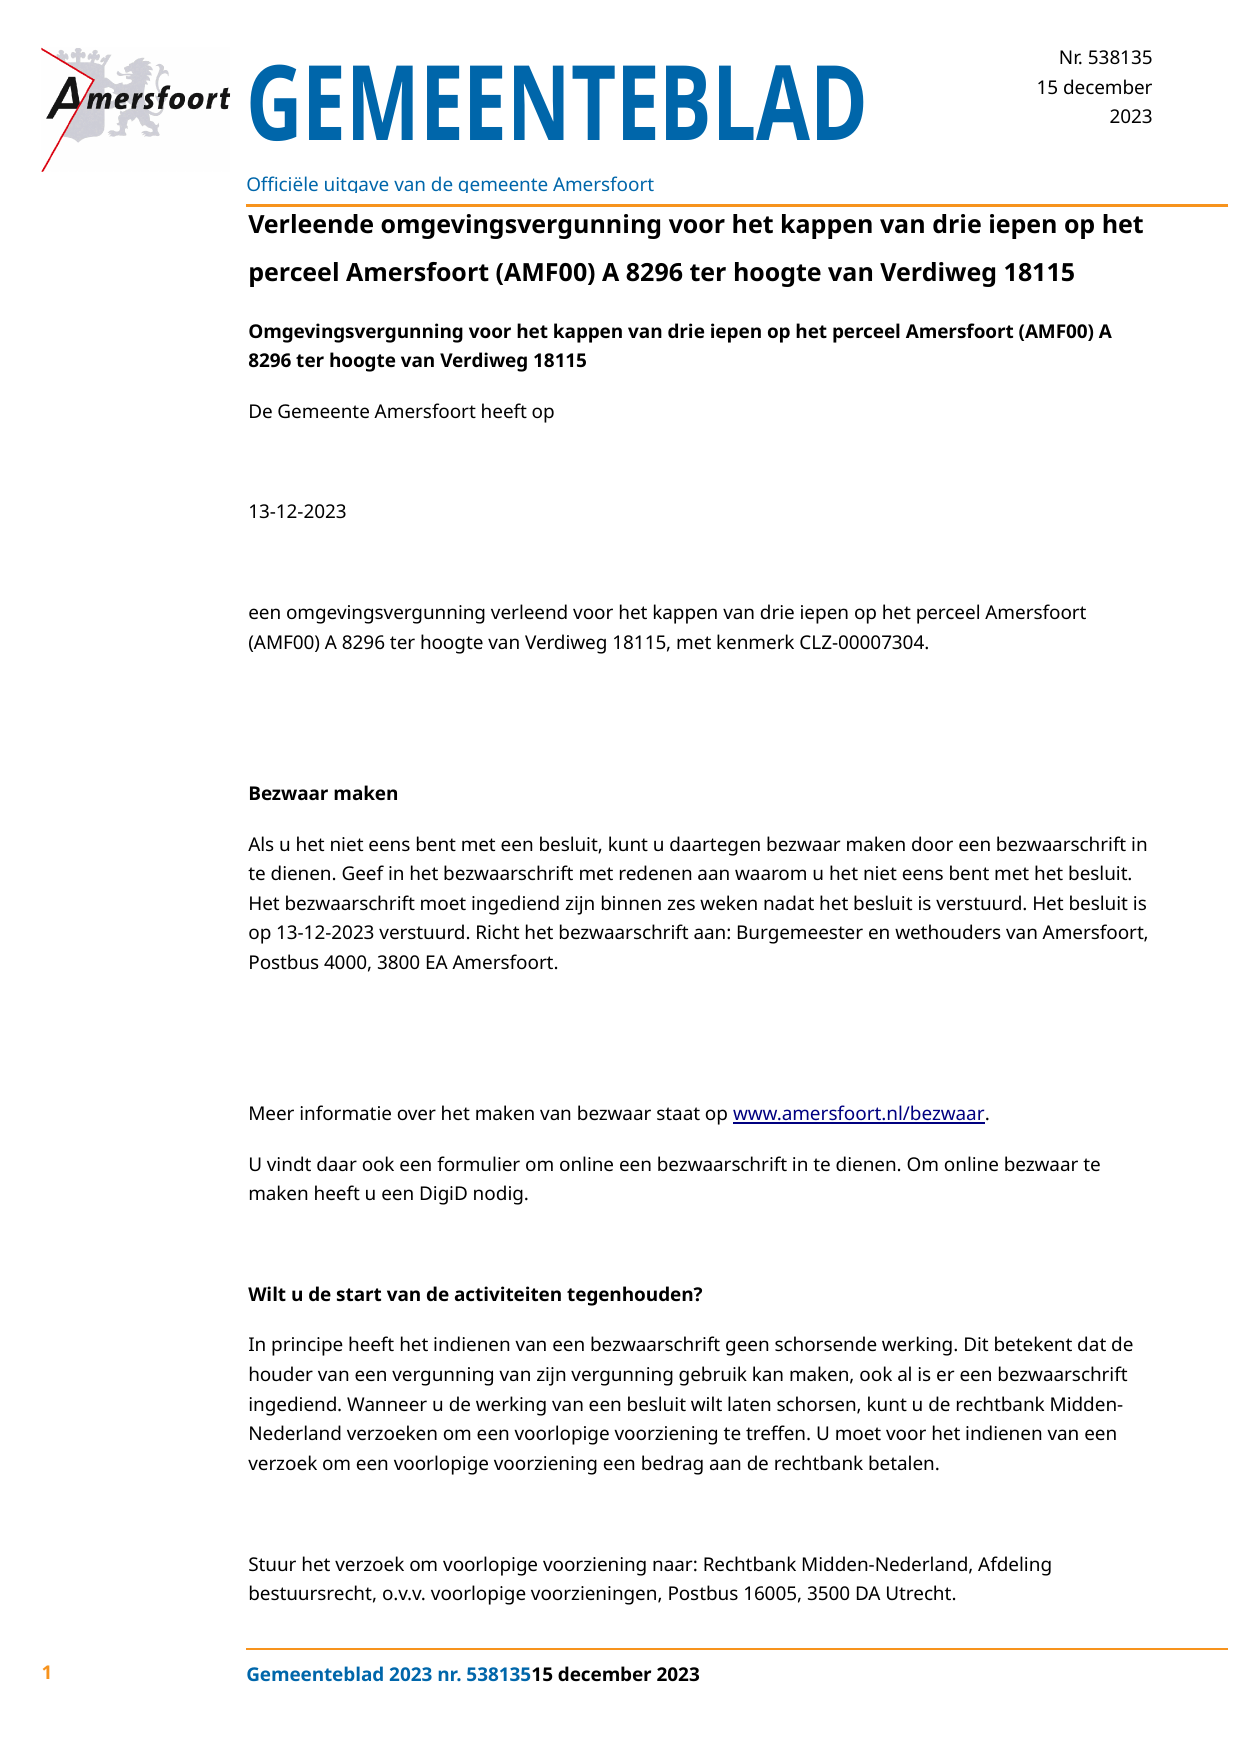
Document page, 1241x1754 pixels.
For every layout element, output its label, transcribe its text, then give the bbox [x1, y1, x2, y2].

picture [41, 47, 231, 172]
text Meer informatie over het maken van bezwaar staat op www.amersfoort.nl/bezwaar. [248, 1100, 1152, 1126]
text U vindt daar ook een formulier om online een bezwaarschrift in te dienen. Om online bezwaar te maken heeft u een DigiD nodig. [248, 1151, 1152, 1206]
text Bezwaar maken [248, 780, 1152, 806]
text een omgevingsvergunning verleend voor het kappen van drie iepen op het perceel Amersfoort (AMF00) A 8296 ter hoogte van Verdiweg 18115, met kenmerk CLZ-00007304. [248, 599, 1152, 655]
text Als u het niet eens bent met een besluit, kunt u daartegen bezwaar maken door een bezwaarschrift in te dienen. Geef in het bezwaarschrift met redenen aan waarom u het niet eens bent met het besluit. Het bezwaarschrift moet ingediend zijn binnen zes weken nadat het besluit is verstuurd. Het besluit is op 13-12-2023 verstuurd. Richt het bezwaarschrift aan: Burgemeester en wethouders van Amersfoort, Postbus 4000, 3800 EA Amersfoort. [248, 831, 1152, 975]
text Verleende omgevingsvergunning voor het kappen van drie iepen op het perceel Amersfoort (AMF00) A 8296 ter hoogte van Verdiweg 18115 [248, 207, 1152, 288]
text Stuur het verzoek om voorlopige voorziening naar: Rechtbank Midden-Nederland, Afdeling bestuursrecht, o.v.v. voorlopige voorzieningen, Postbus 16005, 3500 DA Utrecht. [248, 1551, 1152, 1606]
text Omgevingsvergunning voor het kappen van drie iepen op het perceel Amersfoort (AMF00) A 8296 ter hoogte van Verdiweg 18115 [248, 318, 1152, 373]
text 13-12-2023 [248, 499, 1152, 524]
text In principe heeft het indienen van een bezwaarschrift geen schorsende werking. Dit betekent dat de houder van een vergunning van zijn vergunning gebruik kan maken, ook al is er een bezwaarschrift ingediend. Wanneer u de werking van een besluit wilt laten schorsen, kunt u de rechtbank Midden-Nederland verzoeken om een voorlopige voorziening te treffen. U moet voor het indienen van een verzoek om een voorlopige voorziening een bedrag aan de rechtbank betalen. [248, 1332, 1152, 1476]
text Wilt u de start van de activiteiten tegenhouden? [248, 1281, 1152, 1307]
text De Gemeente Amersfoort heeft op [248, 398, 1152, 424]
